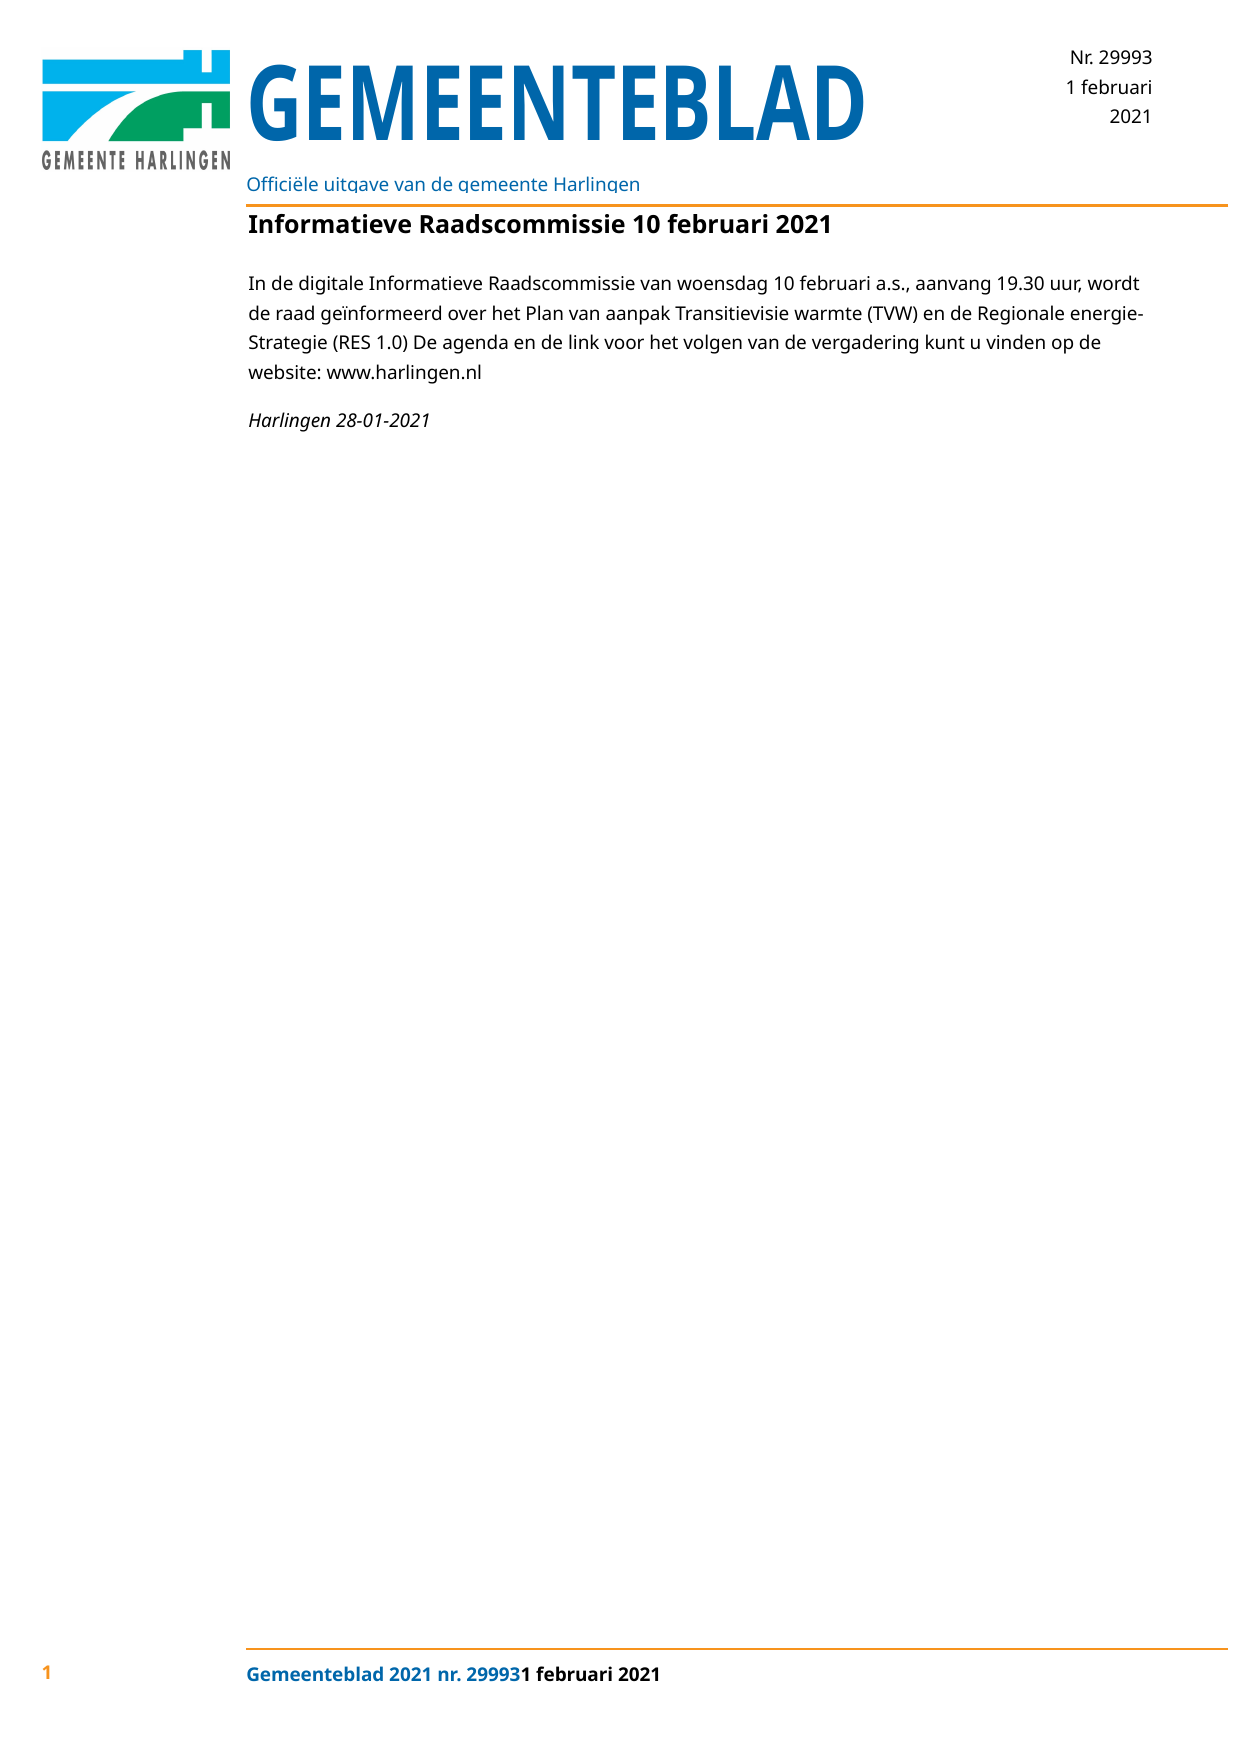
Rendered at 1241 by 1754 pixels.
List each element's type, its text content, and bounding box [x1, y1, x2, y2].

text In de digitale Informatieve Raadscommissie van woensdag 10 februari a.s., aanvang 19.30 uur, wordt de raad geïnformeerd over het Plan van aanpak Transitievisie warmte (TVW) en de Regionale energie-Strategie (RES 1.0) De agenda en de link voor het volgen van de vergadering kunt u vinden op de website: www.harlingen.nl [248, 270, 1152, 385]
picture [41, 47, 231, 172]
text Harlingen 28-01-2021 [248, 407, 1152, 433]
text Informatieve Raadscommissie 10 februari 2021 [248, 207, 1152, 241]
